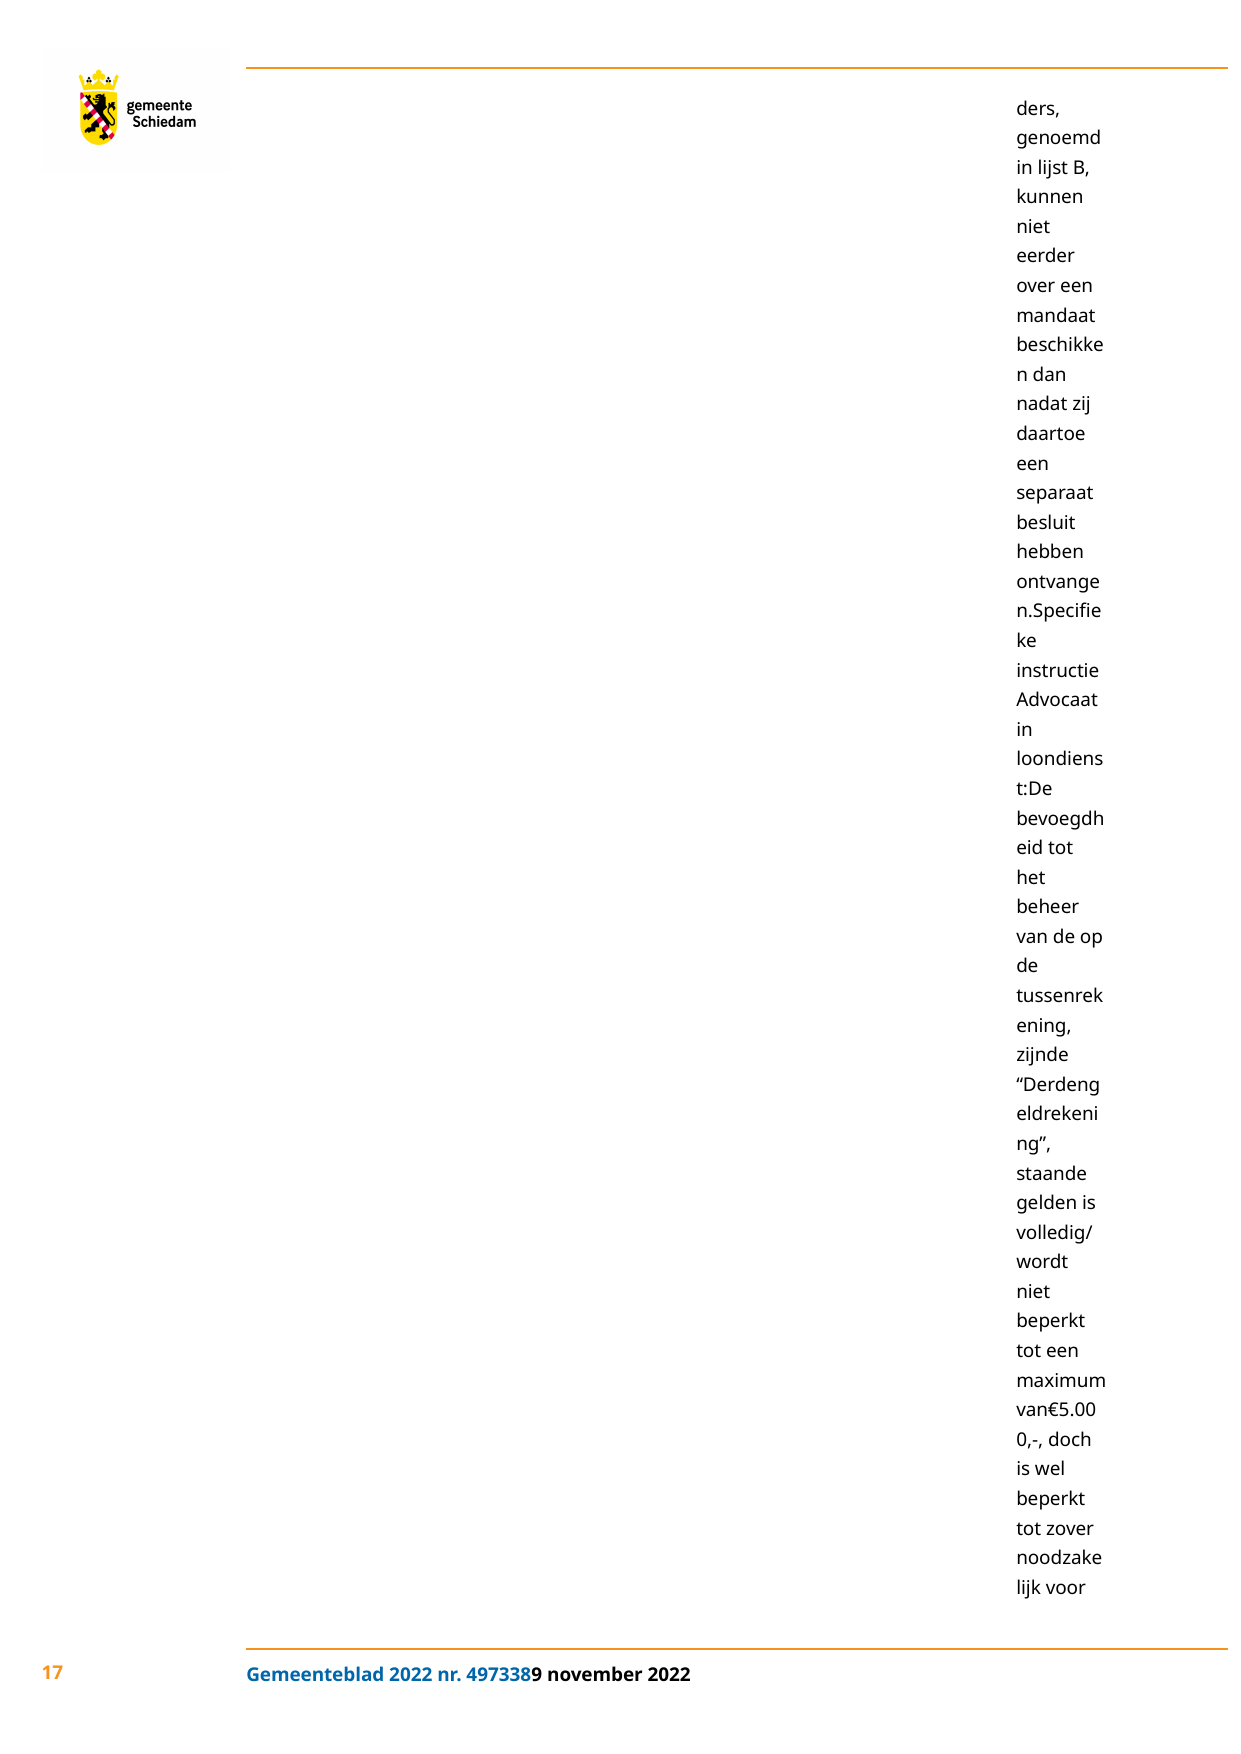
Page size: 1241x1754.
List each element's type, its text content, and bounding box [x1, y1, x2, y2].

table_cell [1129, 95, 1152, 1600]
table_cell [1106, 95, 1129, 1600]
table_cell [542, 95, 745, 1600]
table_cell ders, genoemd in lijst B, kunnen niet eerder over een mandaat beschikken dan nadat zij daartoe een separaat besluit hebben ontvangen.Specifieke instructie Advocaat in loondienst:De bevoegdheid tot het beheer van de op de tussenrekening, zijnde “Derdengeldrekening”, staande gelden is volledig/wordt niet beperkt tot een maximum van€5.000,-, doch is wel beperkt tot zover noodzakelijk voor [1016, 95, 1106, 1600]
picture [41, 47, 231, 172]
table_cell [903, 95, 1016, 1600]
table_cell [248, 95, 338, 1600]
table_cell [338, 95, 406, 1600]
table_cell [406, 95, 542, 1600]
table_cell [745, 95, 903, 1600]
